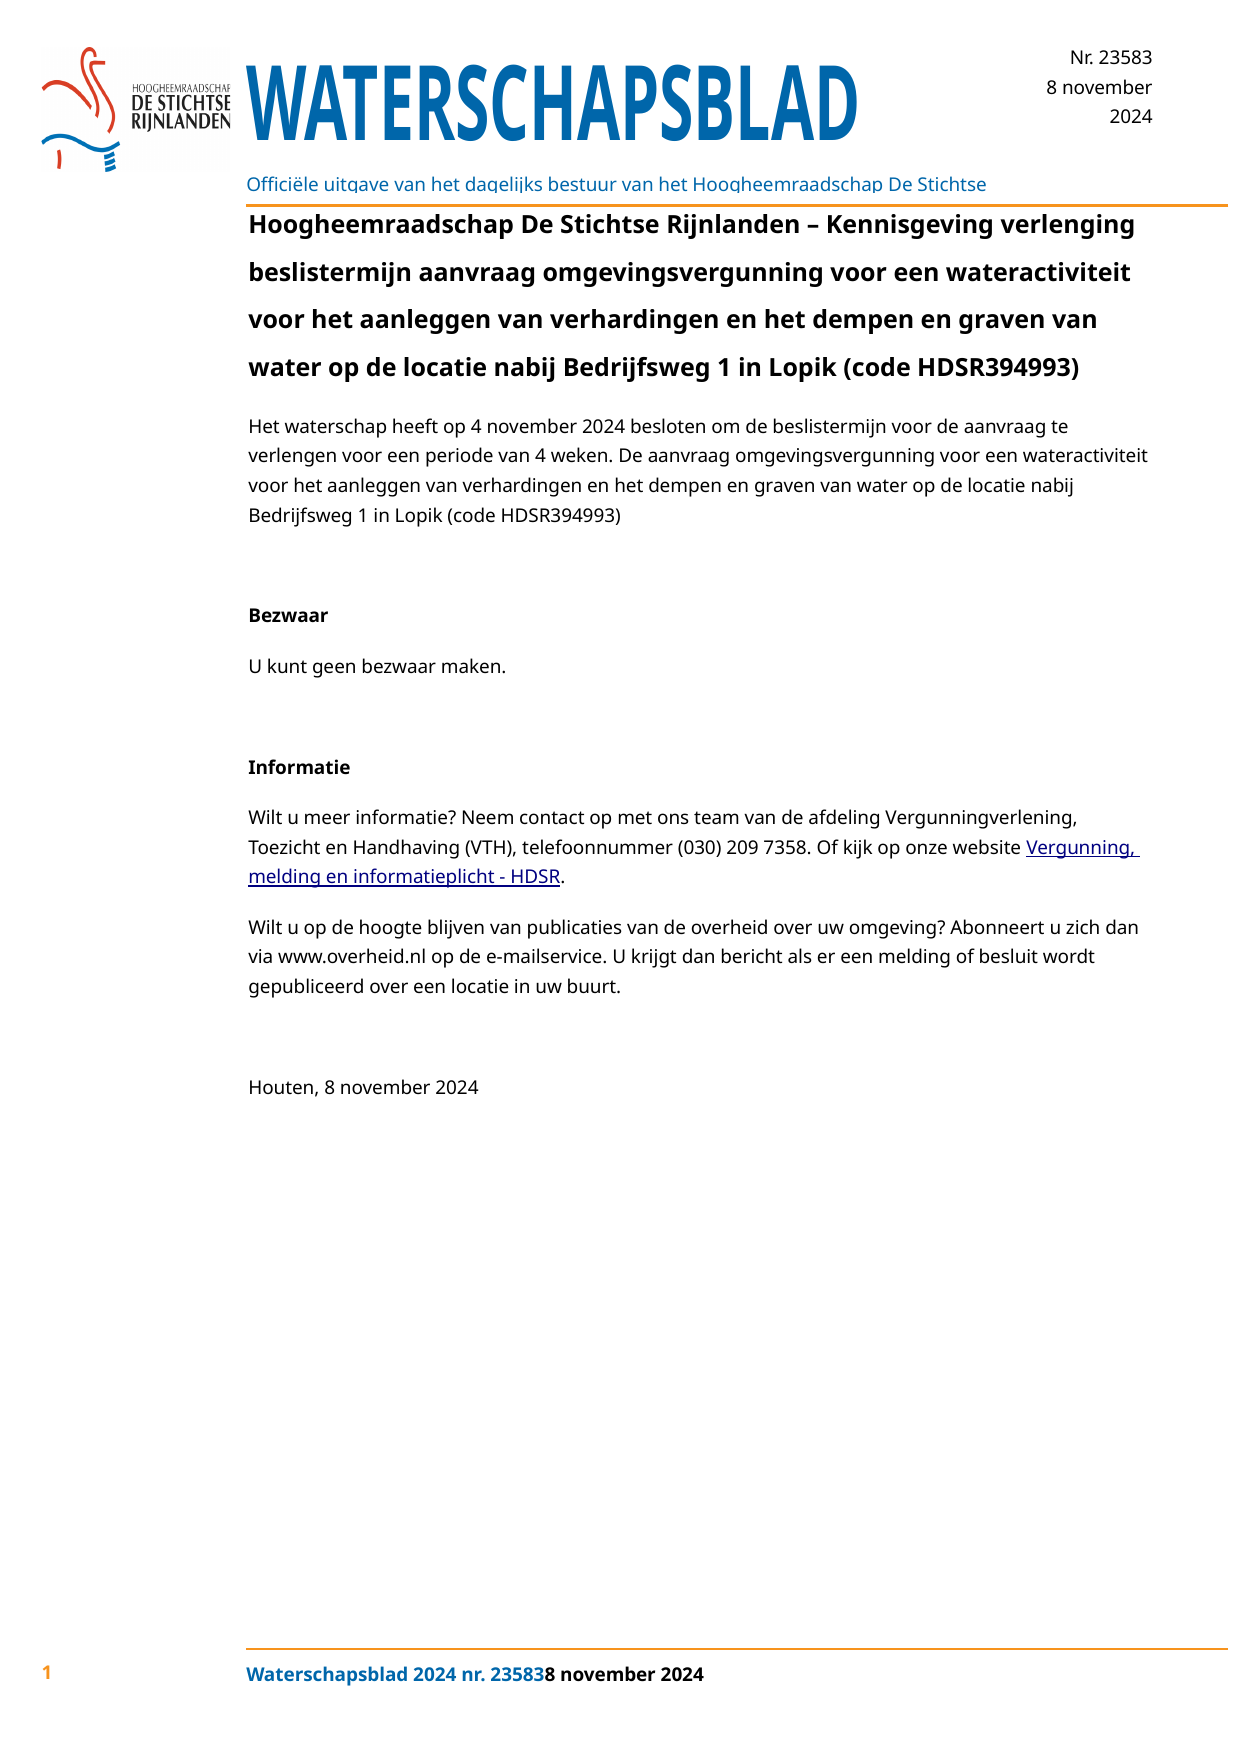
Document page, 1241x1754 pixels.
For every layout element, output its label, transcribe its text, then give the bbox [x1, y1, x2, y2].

text Het waterschap heeft op 4 november 2024 besloten om de beslistermijn voor de aanvraag te verlengen voor een periode van 4 weken. De aanvraag omgevingsvergunning voor een wateractiviteit voor het aanleggen van verhardingen en het dempen en graven van water op de locatie nabij Bedrijfsweg 1 in Lopik (code HDSR394993) [248, 413, 1152, 528]
text Bezwaar [248, 603, 1152, 628]
picture [41, 47, 231, 172]
text Hoogheemraadschap De Stichtse Rijnlanden – Kennisgeving verlenging beslistermijn aanvraag omgevingsvergunning voor een wateractiviteit voor het aanleggen van verhardingen en het dempen en graven van water op de locatie nabij Bedrijfsweg 1 in Lopik (code HDSR394993) [248, 207, 1152, 384]
text Houten, 8 november 2024 [248, 1074, 1152, 1100]
text Wilt u op de hoogte blijven van publicaties van de overheid over uw omgeving? Abonneert u zich dan via www.overheid.nl op de e-mailservice. U krijgt dan bericht als er een melding of besluit wordt gepubliceerd over een locatie in uw buurt. [248, 914, 1152, 999]
text Wilt u meer informatie? Neem contact op met ons team van de afdeling Vergunningverlening, Toezicht en Handhaving (VTH), telefoonnummer (030) 209 7358. Of kijk op onze website Vergunning, melding en informatieplicht - HDSR. [248, 804, 1152, 889]
text U kunt geen bezwaar maken. [248, 653, 1152, 679]
text Informatie [248, 754, 1152, 780]
